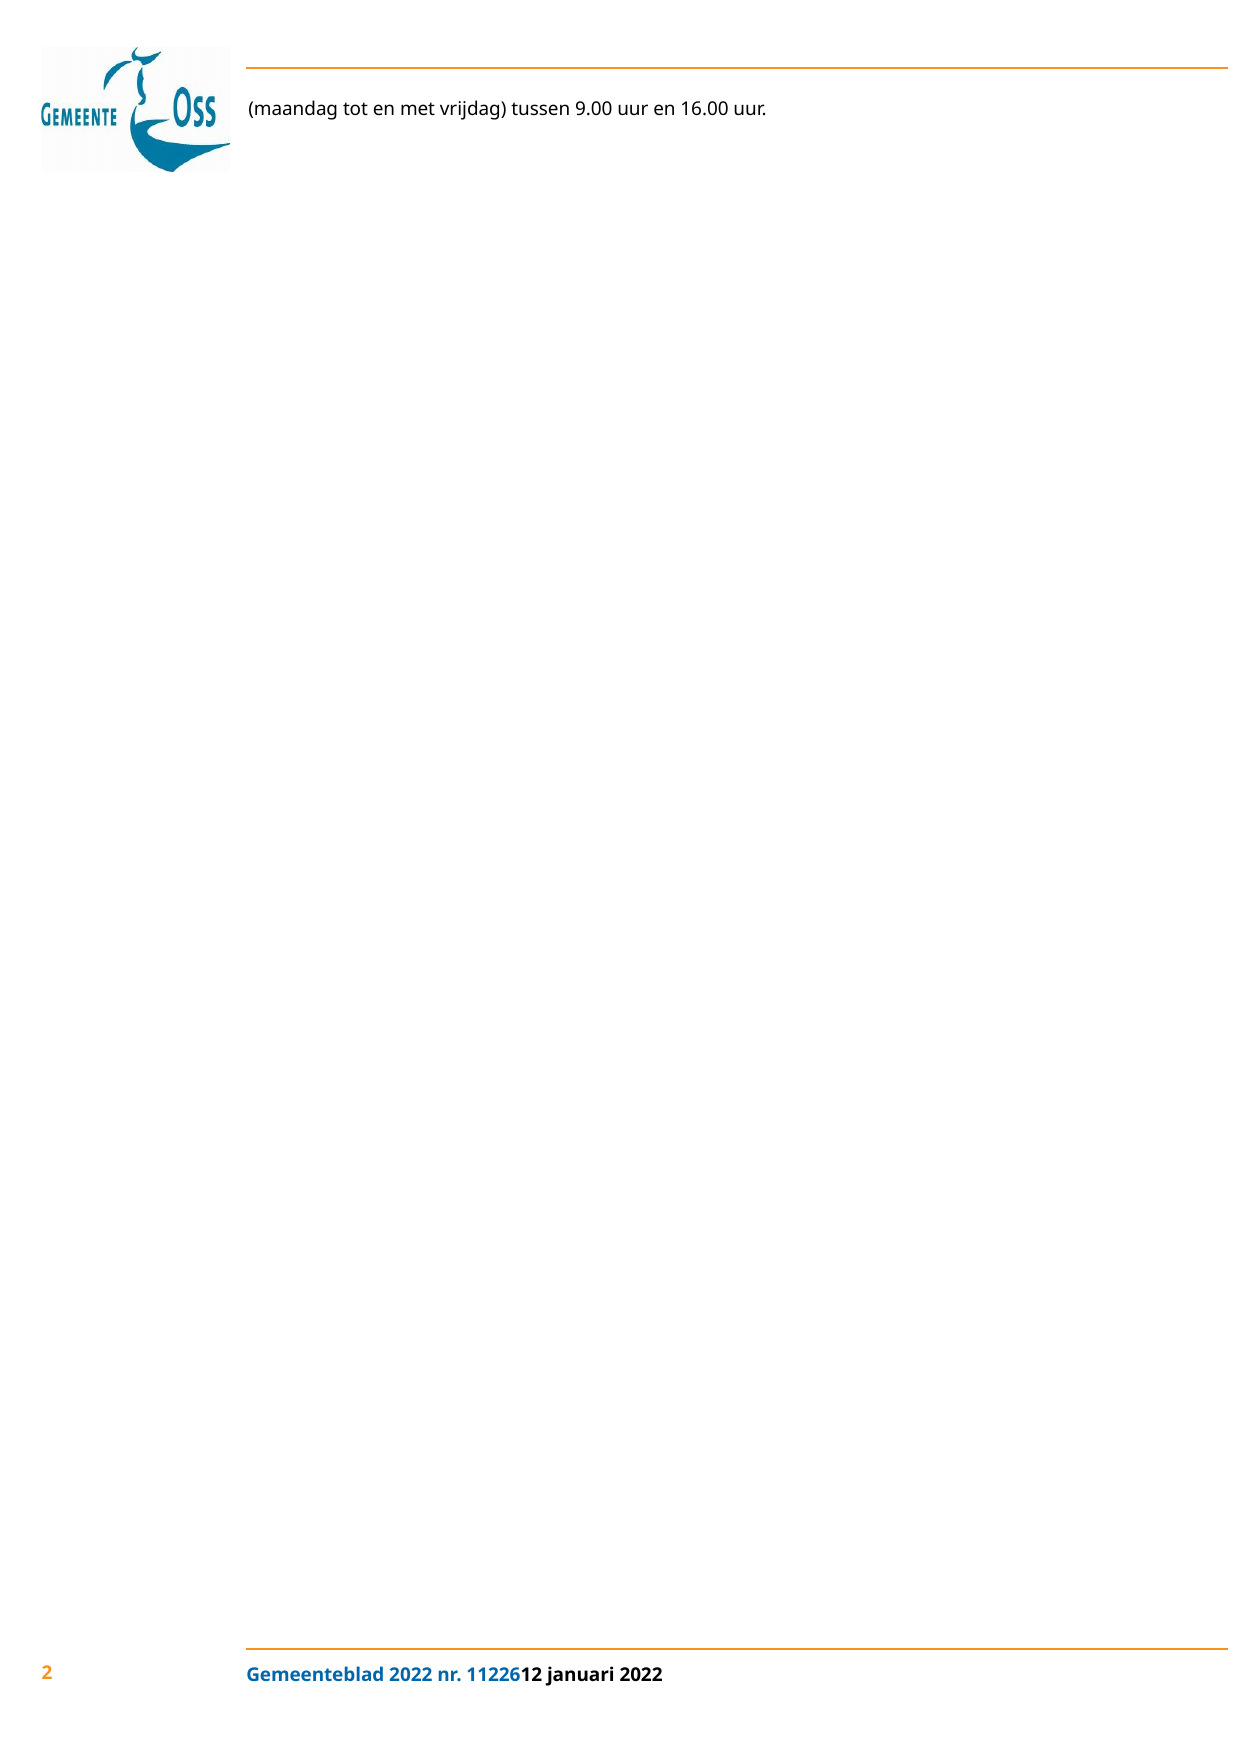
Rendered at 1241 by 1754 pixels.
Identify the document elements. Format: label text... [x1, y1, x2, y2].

text (maandag tot en met vrijdag) tussen 9.00 uur en 16.00 uur. [248, 95, 1152, 121]
picture [41, 47, 231, 172]
